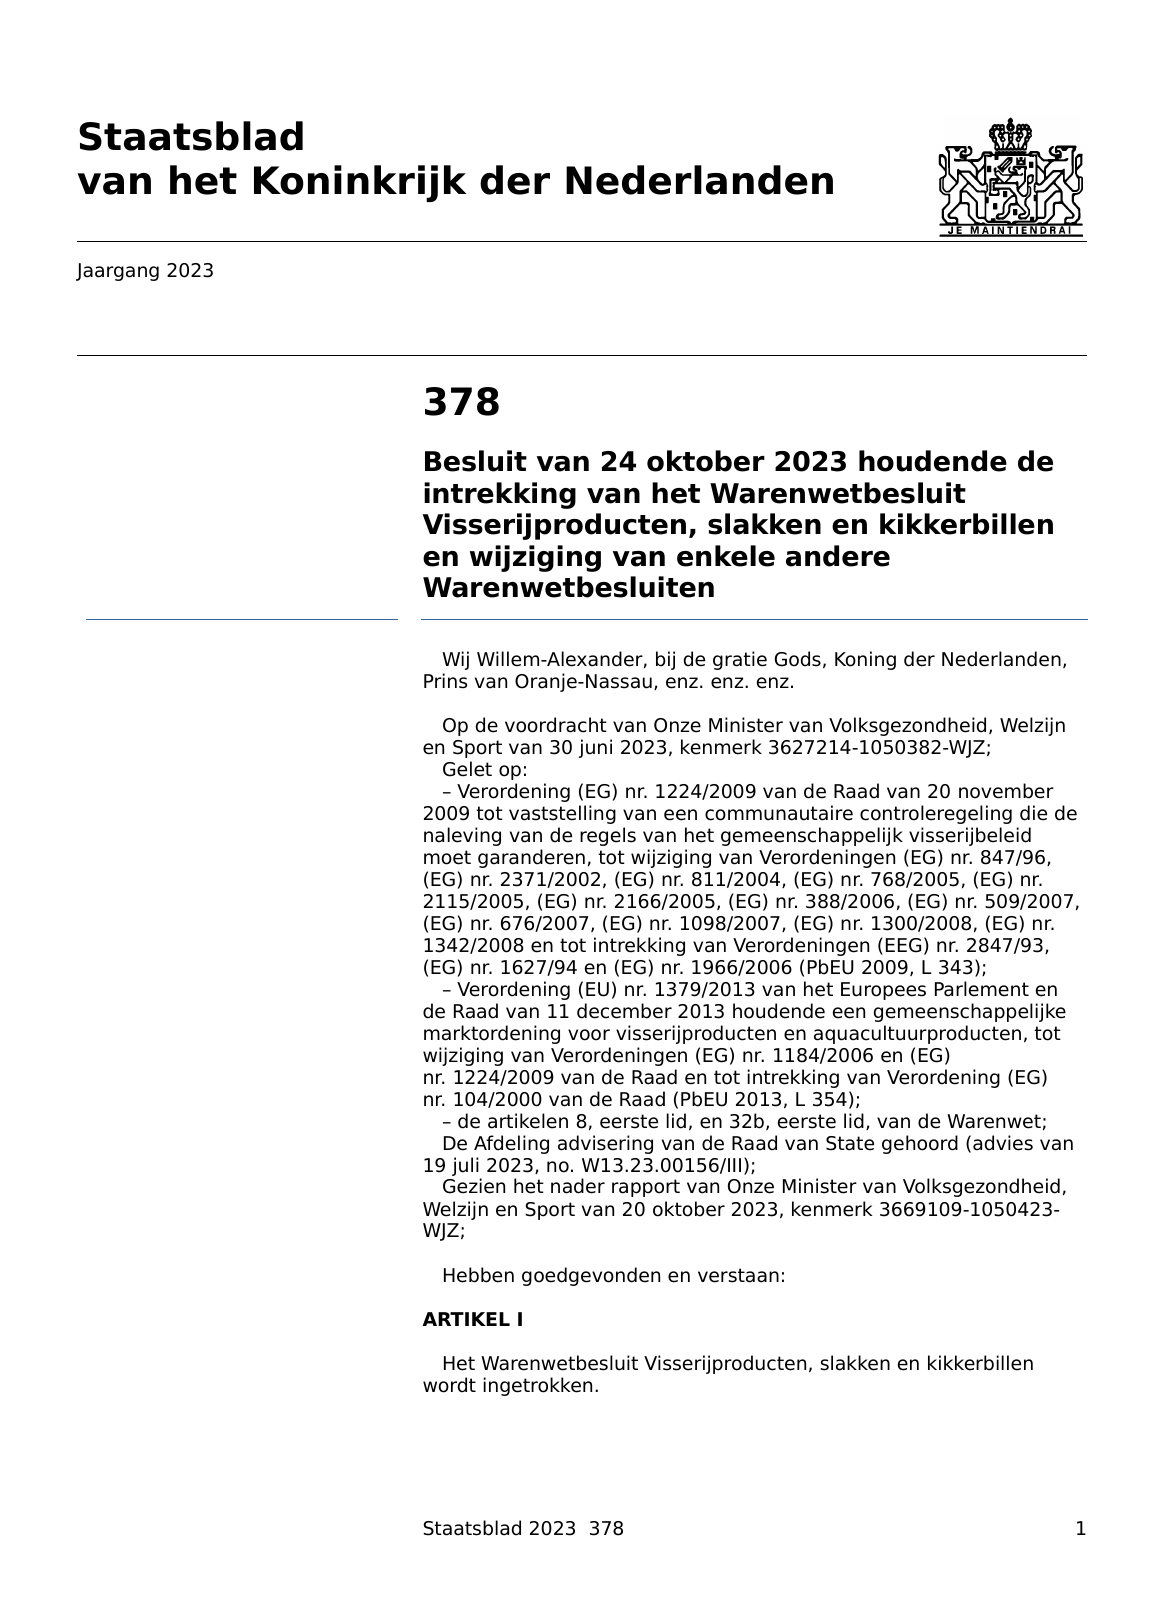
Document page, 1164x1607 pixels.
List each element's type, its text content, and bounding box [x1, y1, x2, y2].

picture [936, 115, 1087, 240]
text – de artikelen 8, eerste lid, en 32b, eerste lid, van de Warenwet; [422, 1111, 1087, 1132]
text – Verordening (EU) nr. 1379/2013 van het Europees Parlement en de Raad van 11 december 2013 houdende een gemeenschappelijke marktordening voor visserijproducten en aquacultuurproducten, tot wijziging van Verordeningen (EG) nr. 1184/2006 en (EG) nr. 1224/2009 van de Raad en tot intrekking van Verordening (EG) nr. 104/2000 van de Raad (PbEU 2013, L 354); [422, 979, 1087, 1111]
subtitle 378 [422, 381, 1087, 424]
text – Verordening (EG) nr. 1224/2009 van de Raad van 20 november 2009 tot vaststelling van een communautaire controleregeling die de naleving van de regels van het gemeenschappelijk visserijbeleid moet garanderen, tot wijziging van Verordeningen (EG) nr. 847/96, (EG) nr. 2371/2002, (EG) nr. 811/2004, (EG) nr. 768/2005, (EG) nr. 2115/2005, (EG) nr. 2166/2005, (EG) nr. 388/2006, (EG) nr. 509/2007, (EG) nr. 676/2007, (EG) nr. 1098/2007, (EG) nr. 1300/2008, (EG) nr. 1342/2008 en tot intrekking van Verordeningen (EEG) nr. 2847/93, (EG) nr. 1627/94 en (EG) nr. 1966/2006 (PbEU 2009, L 343); [422, 781, 1087, 979]
text Besluit van 24 oktober 2023 houdende de intrekking van het Warenwetbesluit Visserijproducten, slakken en kikkerbillen en wijziging van enkele andere Warenwetbesluiten [422, 447, 1087, 604]
table_header Staatsblad van het Koninkrijk der Nederlanden [77, 100, 886, 241]
text Wij Willem-Alexander, bij de gratie Gods, Koning der Nederlanden, Prins van Oranje-Nassau, enz. enz. enz. [422, 649, 1087, 693]
table_header [886, 100, 1087, 241]
text Gelet op: [422, 759, 1087, 781]
text Gezien het nader rapport van Onze Minister van Volksgezondheid, Welzijn en Sport van 20 oktober 2023, kenmerk 3669109-1050423-WJZ; [422, 1176, 1087, 1242]
text De Afdeling advisering van de Raad van State gehoord (advies van 19 juli 2023, no. W13.23.00156/III); [422, 1132, 1087, 1176]
table_cell Jaargang 2023 [77, 242, 1087, 355]
text Hebben goedgevonden en verstaan: [422, 1264, 1087, 1287]
subtitle ARTIKEL I [422, 1309, 1087, 1331]
text Het Warenwetbesluit Visserijproducten, slakken en kikkerbillen wordt ingetrokken. [422, 1353, 1087, 1397]
text Op de voordracht van Onze Minister van Volksgezondheid, Welzijn en Sport van 30 juni 2023, kenmerk 3627214-1050382-WJZ; [422, 715, 1087, 759]
